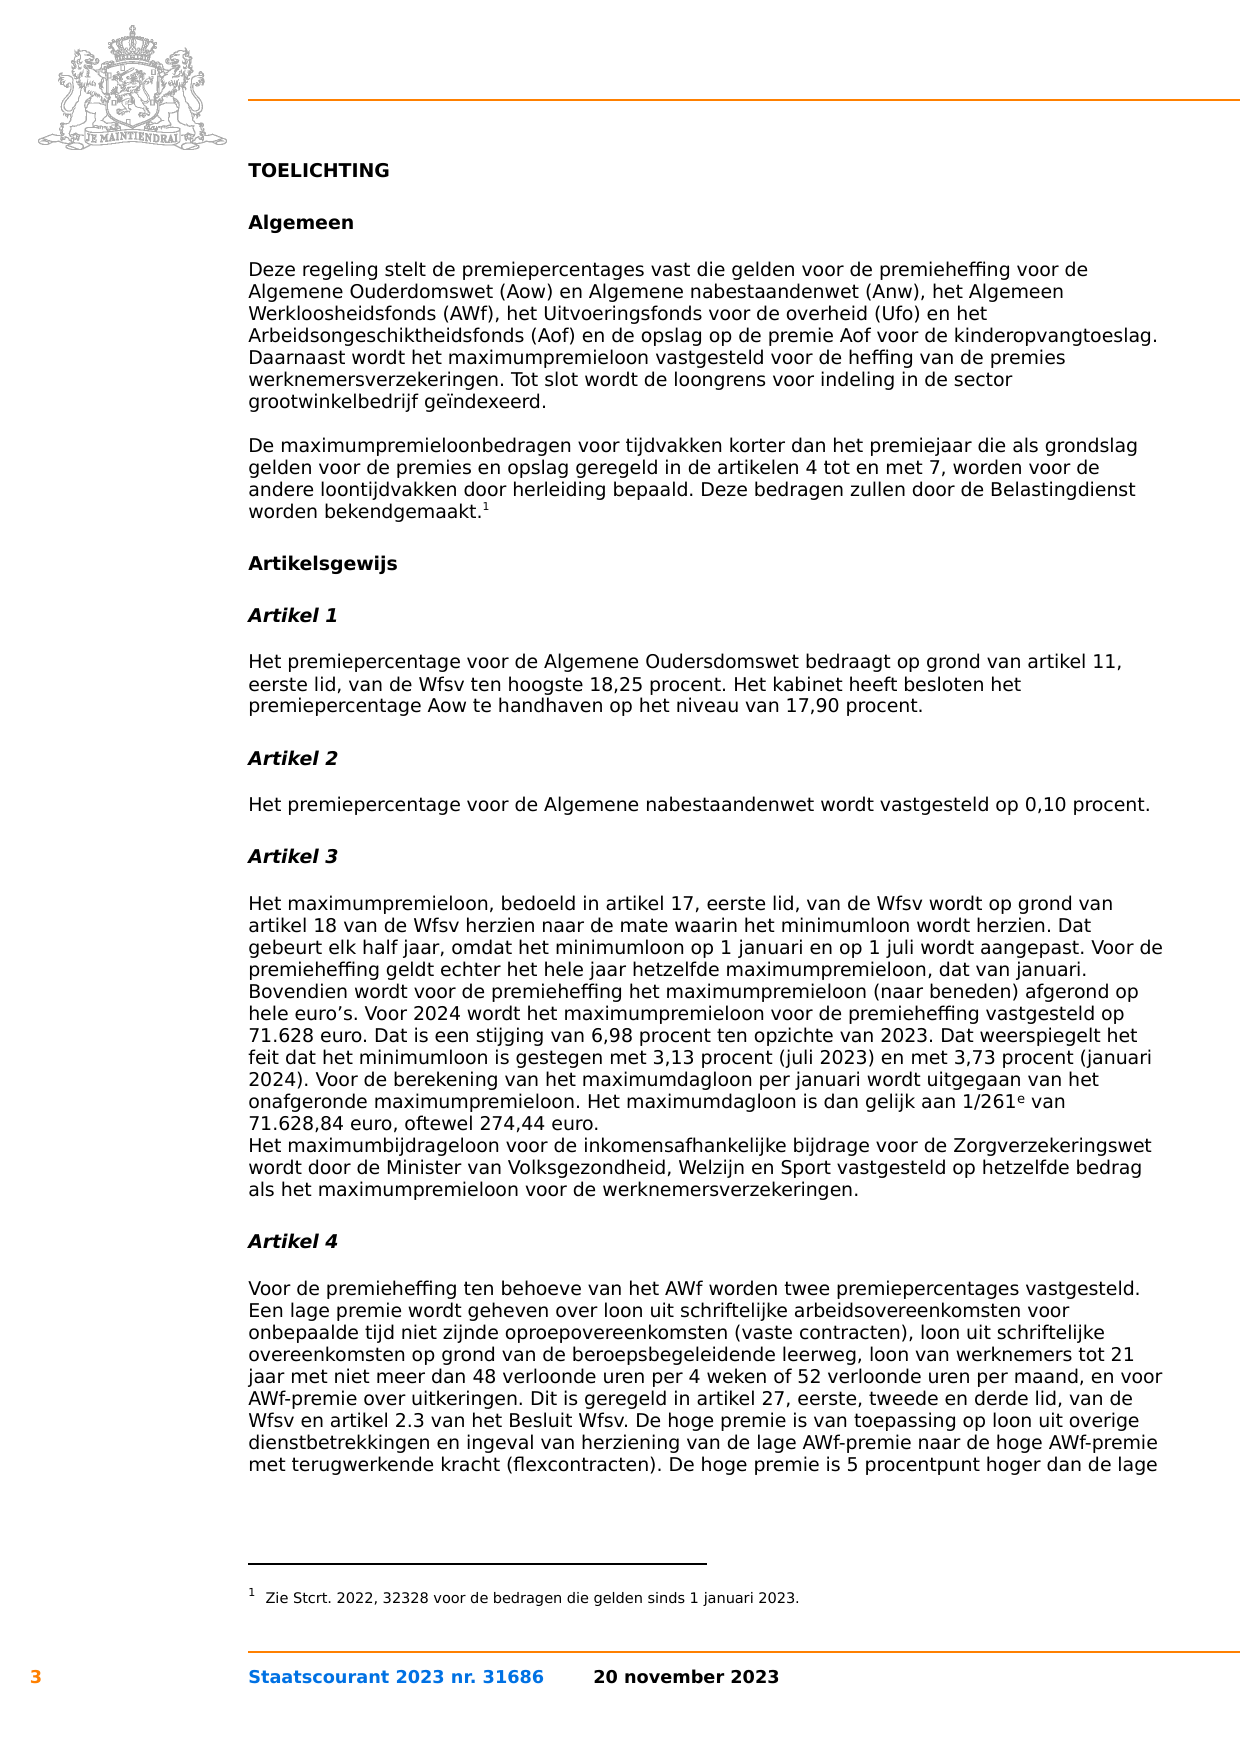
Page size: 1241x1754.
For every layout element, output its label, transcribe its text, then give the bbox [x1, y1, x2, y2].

subtitle Artikel 4 [248, 1231, 1163, 1253]
text Zie Stcrt. 2022, 32328 voor de bedragen die gelden sinds 1 januari 2023. [248, 1586, 1163, 1608]
text De maximumpremieloonbedragen voor tijdvakken korter dan het premiejaar die als grondslag gelden voor de premies en opslag geregeld in de artikelen 4 tot en met 7, worden voor de andere loontijdvakken door herleiding bepaald. Deze bedragen zullen door de Belastingdienst worden bekendgemaakt. [248, 434, 1163, 522]
text Deze regeling stelt de premiepercentages vast die gelden voor de premieheffing voor de Algemene Ouderdomswet (Aow) en Algemene nabestaandenwet (Anw), het Algemeen Werkloosheidsfonds (AWf), het Uitvoeringsfonds voor de overheid (Ufo) en het Arbeidsongeschiktheidsfonds (Aof) en de opslag op de premie Aof voor de kinderopvangtoeslag. Daarnaast wordt het maximumpremieloon vastgesteld voor de heffing van de premies werknemersverzekeringen. Tot slot wordt de loongrens voor indeling in de sector grootwinkelbedrijf geïndexeerd. [248, 259, 1163, 413]
subtitle Algemeen [248, 212, 1163, 234]
subtitle Artikel 3 [248, 846, 1163, 868]
text Het premiepercentage voor de Algemene nabestaandenwet wordt vastgesteld op 0,10 procent. [248, 794, 1163, 816]
text Het premiepercentage voor de Algemene Oudersdomswet bedraagt op grond van artikel 11, eerste lid, van de Wfsv ten hoogste 18,25 procent. Het kabinet heeft besloten het premiepercentage Aow te handhaven op het niveau van 17,90 procent. [248, 651, 1163, 717]
picture [38, 25, 227, 150]
subtitle TOELICHTING [248, 160, 1163, 182]
subtitle Artikel 2 [248, 747, 1163, 769]
text Het maximumpremieloon, bedoeld in artikel 17, eerste lid, van de Wfsv wordt op grond van artikel 18 van de Wfsv herzien naar de mate waarin het minimumloon wordt herzien. Dat gebeurt elk half jaar, omdat het minimumloon op 1 januari en op 1 juli wordt aangepast. Voor de premieheffing geldt echter het hele jaar hetzelfde maximumpremieloon, dat van januari. Bovendien wordt voor de premieheffing het maximumpremieloon (naar beneden) afgerond op hele euro’s. Voor 2024 wordt het maximumpremieloon voor de premieheffing vastgesteld op 71.628 euro. Dat is een stijging van 6,98 procent ten opzichte van 2023. Dat weerspiegelt het feit dat het minimumloon is gestegen met 3,13 procent (juli 2023) en met 3,73 procent (januari 2024). Voor de berekening van het maximumdagloon per januari wordt uitgegaan van het onafgeronde maximumpremieloon. Het maximumdagloon is dan gelijk aan 1/261e van 71.628,84 euro, oftewel 274,44 euro. [248, 893, 1163, 1135]
text Het maximumbijdrageloon voor de inkomensafhankelijke bijdrage voor de Zorgverzekeringswet wordt door de Minister van Volksgezondheid, Welzijn en Sport vastgesteld op hetzelfde bedrag als het maximumpremieloon voor de werknemersverzekeringen. [248, 1135, 1163, 1201]
subtitle Artikelsgewijs [248, 552, 1163, 574]
subtitle Artikel 1 [248, 604, 1163, 626]
text Voor de premieheffing ten behoeve van het AWf worden twee premiepercentages vastgesteld. Een lage premie wordt geheven over loon uit schriftelijke arbeidsovereenkomsten voor onbepaalde tijd niet zijnde oproepovereenkomsten (vaste contracten), loon uit schriftelijke overeenkomsten op grond van de beroepsbegeleidende leerweg, loon van werknemers tot 21 jaar met niet meer dan 48 verloonde uren per 4 weken of 52 verloonde uren per maand, en voor AWf-premie over uitkeringen. Dit is geregeld in artikel 27, eerste, tweede en derde lid, van de Wfsv en artikel 2.3 van het Besluit Wfsv. De hoge premie is van toepassing op loon uit overige dienstbetrekkingen en ingeval van herziening van de lage AWf-premie naar de hoge AWf-premie met terugwerkende kracht (flexcontracten). De hoge premie is 5 procentpunt hoger dan de lage [248, 1278, 1163, 1476]
